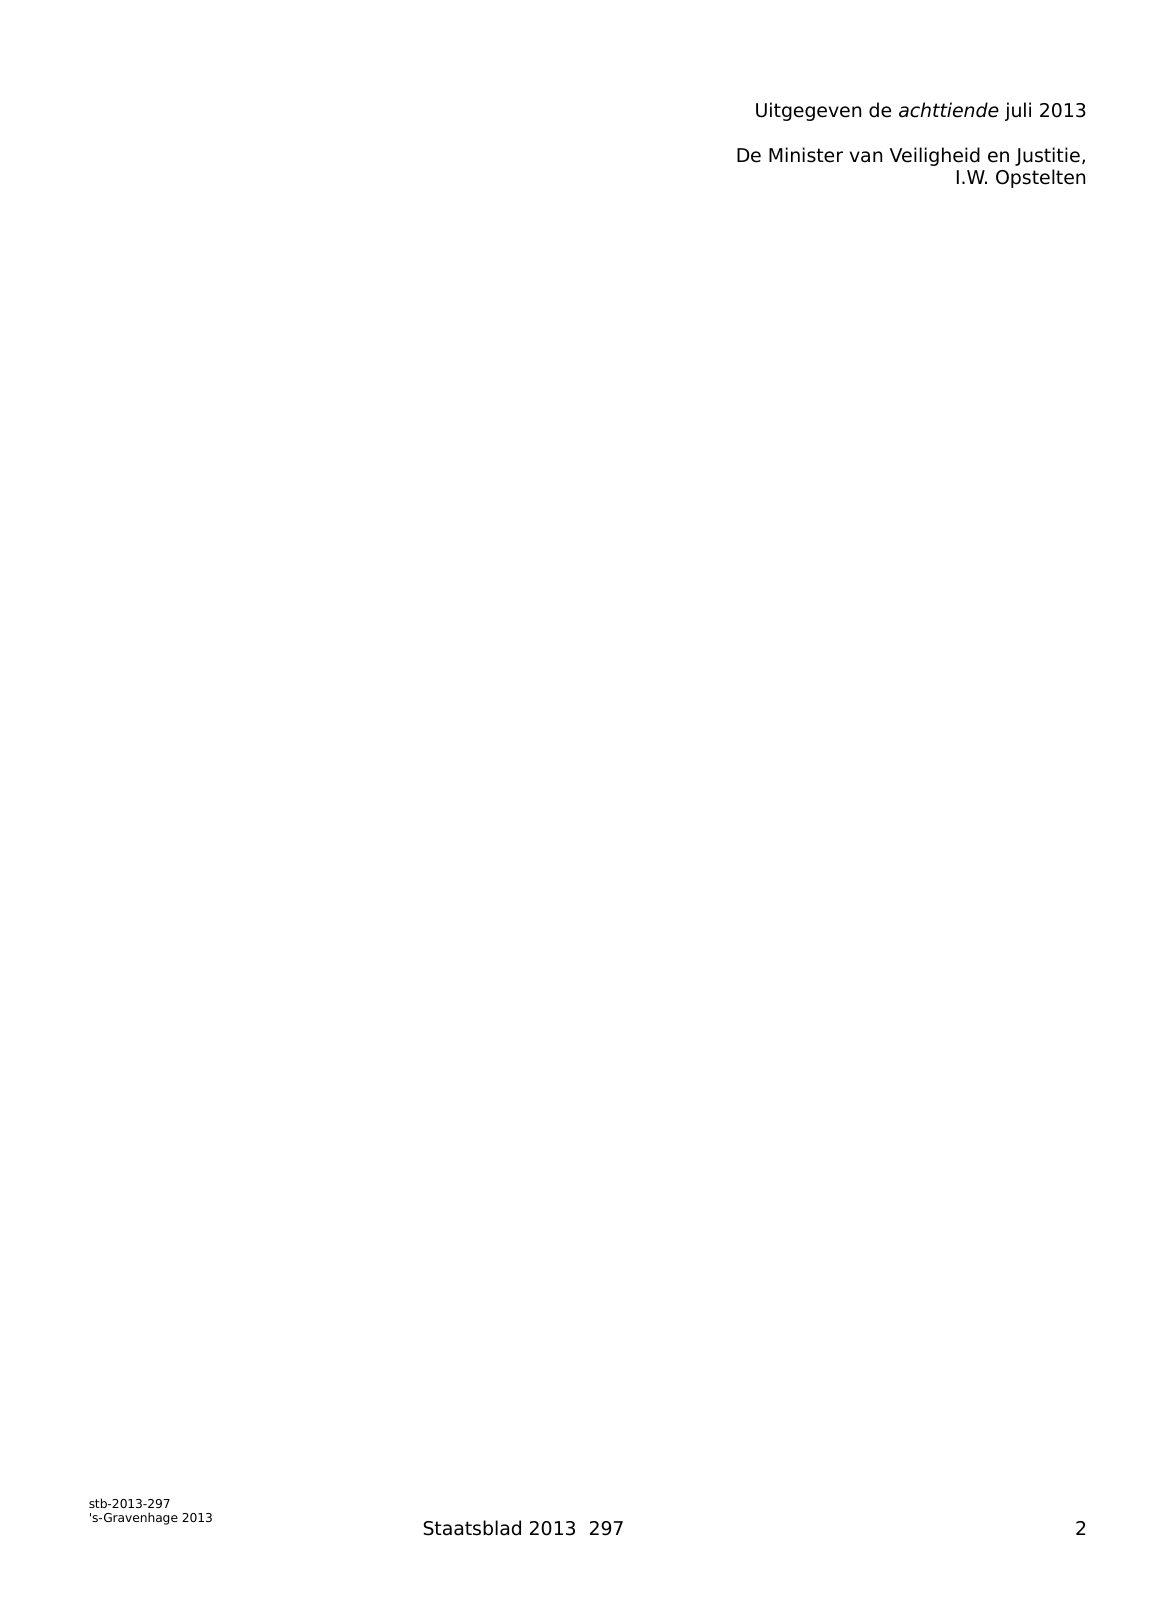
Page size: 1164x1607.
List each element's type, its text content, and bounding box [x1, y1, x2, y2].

text De Minister van Veiligheid en Justitie, I.W. Opstelten [422, 144, 1087, 188]
text 's-Gravenhage 2013 [88, 1511, 323, 1525]
text stb-2013-297 [88, 1497, 323, 1511]
text Uitgegeven de achttiende juli 2013 [422, 100, 1087, 122]
